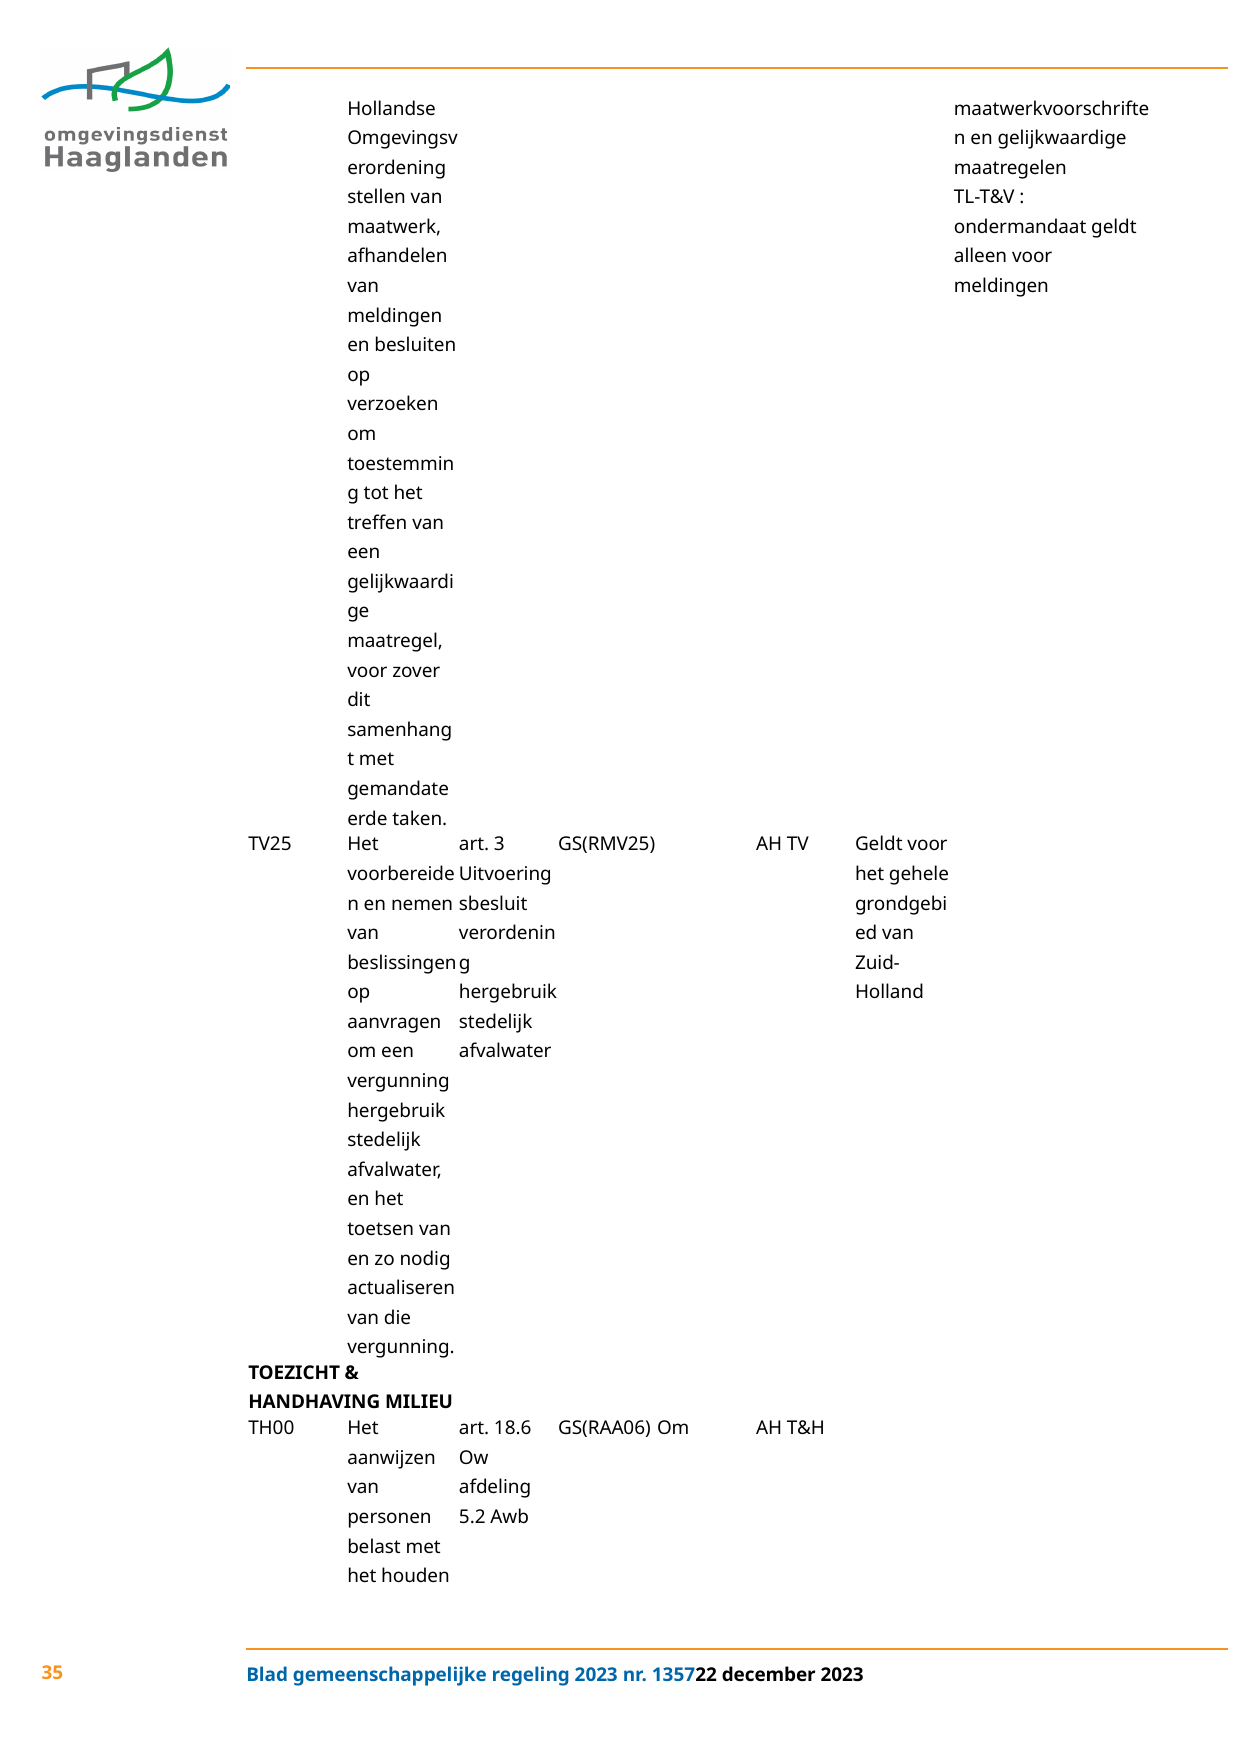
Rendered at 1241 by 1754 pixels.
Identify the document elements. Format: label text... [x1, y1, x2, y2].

table_cell Hollandse Omgevingsverordening stellen van maatwerk, afhandelen van meldingen en besluiten op verzoeken om toestemming tot het treffen van een gelijkwaardige maatregel, voor zover dit samenhangt met gemandateerde taken. [347, 95, 459, 831]
table_cell [558, 95, 657, 831]
table_cell TV25 [248, 831, 347, 1359]
table_cell AH T&H [756, 1415, 855, 1588]
table_cell [756, 95, 855, 831]
table_cell [954, 1359, 1152, 1414]
table_cell [954, 831, 1152, 1359]
table_cell [855, 1415, 954, 1588]
table_cell [954, 1415, 1152, 1588]
table_cell AH TV [756, 831, 855, 1359]
picture [41, 47, 231, 172]
table_cell [855, 1359, 954, 1414]
table_cell Het voorbereiden en nemen van beslissingen op aanvragen om een vergunning hergebruik stedelijk afvalwater, en het toetsen van en zo nodig actualiseren van die vergunning. [347, 831, 459, 1359]
table_cell [657, 95, 756, 831]
table_cell Geldt voor het gehele grondgebied van Zuid-Holland [855, 831, 954, 1359]
table_cell art. 18.6 Ow afdeling 5.2 Awb [459, 1415, 558, 1588]
table_cell [248, 95, 347, 831]
table_cell [459, 1359, 558, 1414]
table_cell [657, 831, 756, 1359]
table_cell GS(RMV25) [558, 831, 657, 1359]
table_cell maatwerkvoorschriften en gelijkwaardige maatregelen TL-T&V : ondermandaat geldt alleen voor meldingen [954, 95, 1152, 831]
table_cell [558, 1359, 657, 1414]
table_cell [756, 1359, 855, 1414]
table_cell [855, 95, 954, 831]
table_cell TOEZICHT & HANDHAVING MILIEU [248, 1359, 459, 1414]
table_cell Het aanwijzen van personen belast met het houden [347, 1415, 459, 1588]
table_cell GS(RAA06) [558, 1415, 657, 1588]
table_cell TH00 [248, 1415, 347, 1588]
table_cell Om [657, 1415, 756, 1588]
table_cell art. 3 Uitvoeringsbesluit verordening hergebruik stedelijk afvalwater [459, 831, 558, 1359]
table_cell [459, 95, 558, 831]
table_cell [657, 1359, 756, 1414]
